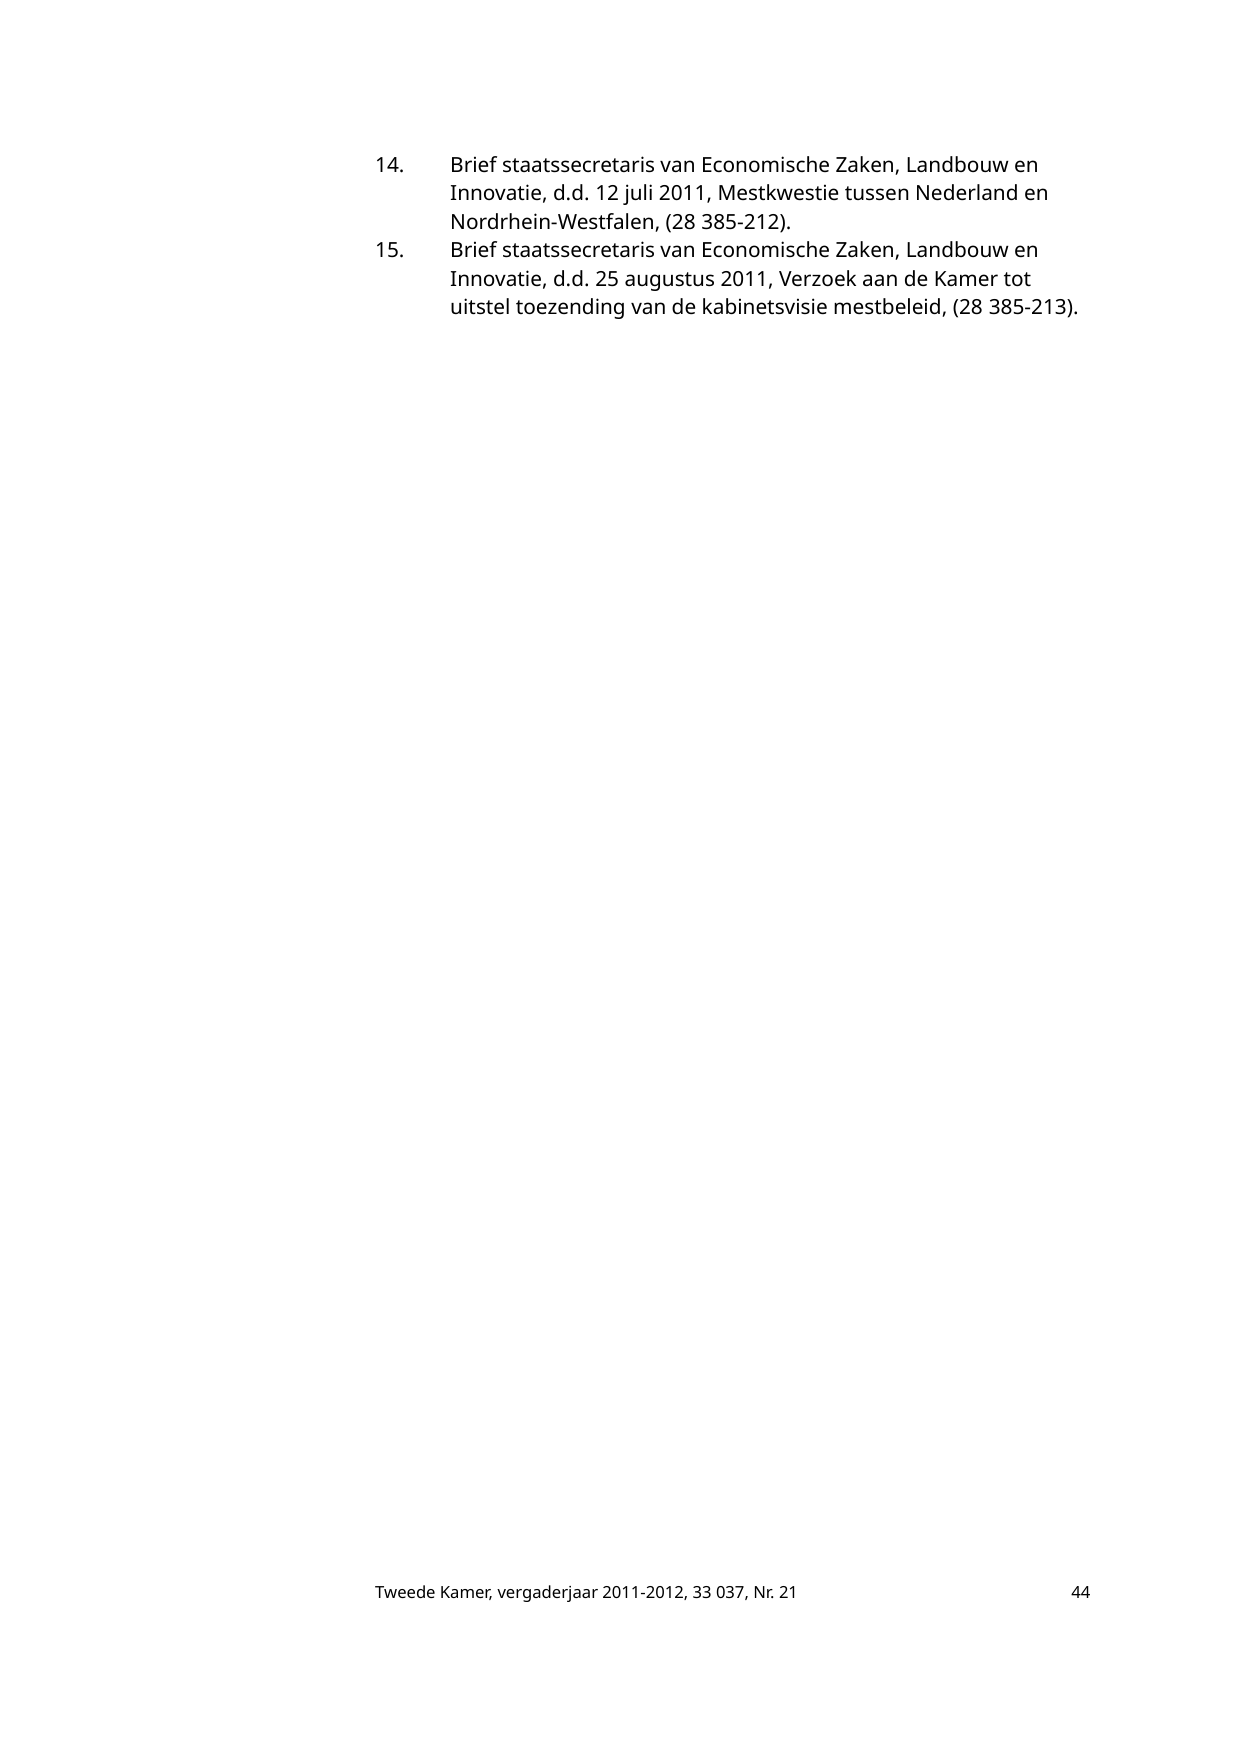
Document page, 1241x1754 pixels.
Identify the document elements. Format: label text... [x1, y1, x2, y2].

list Brief staatssecretaris van Economische Zaken, Landbouw en Innovatie, d.d. 12 juli 2011, Mestkwestie tussen Nederland en Nordrhein-Westfalen, (28 385-212). [375, 150, 1090, 235]
list Brief staatssecretaris van Economische Zaken, Landbouw en Innovatie, d.d. 25 augustus 2011, Verzoek aan de Kamer tot uitstel toezending van de kabinetsvisie mestbeleid, (28 385-213). [375, 235, 1090, 321]
